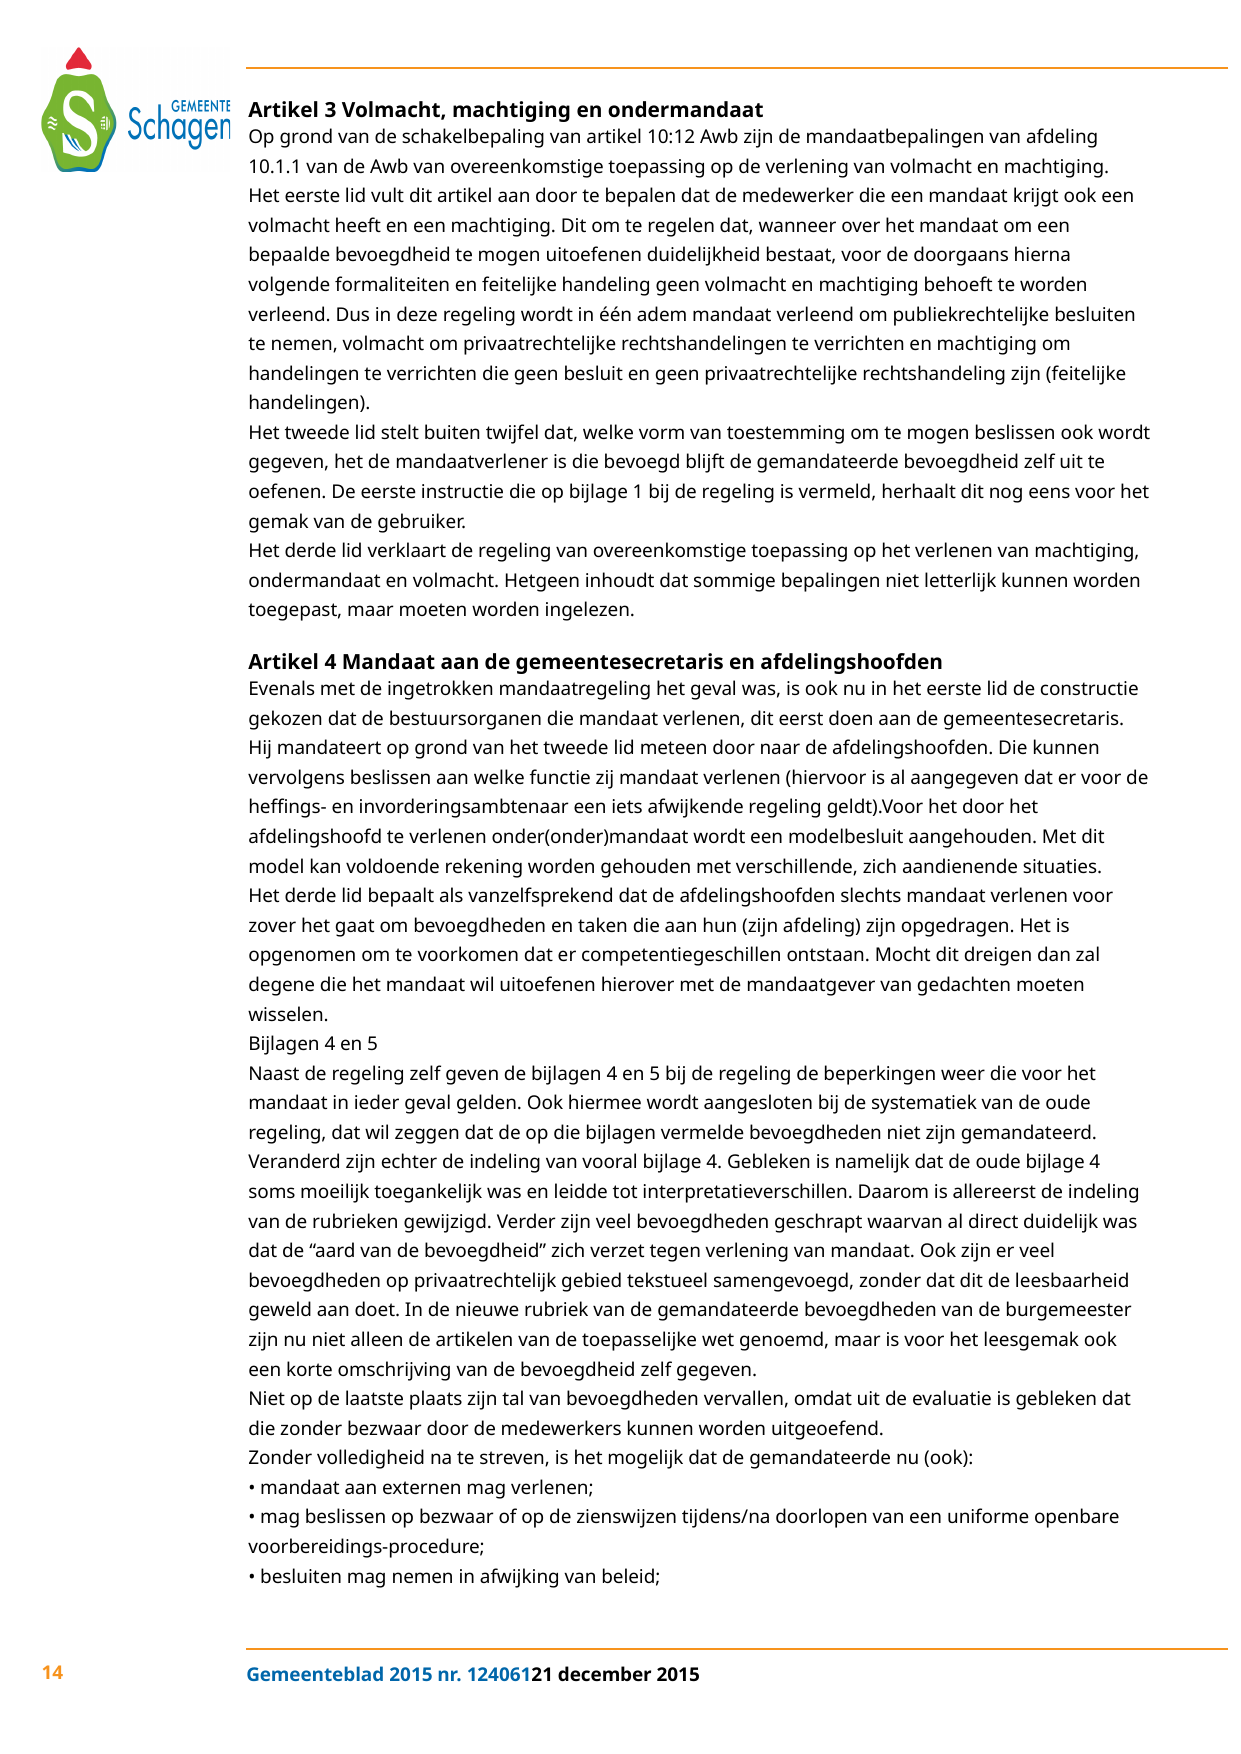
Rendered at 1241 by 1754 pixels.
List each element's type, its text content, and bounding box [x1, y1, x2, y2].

text Bijlagen 4 en 5 [248, 1030, 1152, 1056]
text Zonder volledigheid na te streven, is het mogelijk dat de gemandateerde nu (ook): [248, 1444, 1152, 1470]
text Het eerste lid vult dit artikel aan door te bepalen dat de medewerker die een mandaat krijgt ook een volmacht heeft en een machtiging. Dit om te regelen dat, wanneer over het mandaat om een bepaalde bevoegdheid te mogen uitoefenen duidelijkheid bestaat, voor de doorgaans hierna volgende formaliteiten en feitelijke handeling geen volmacht en machtiging behoeft te worden verleend. Dus in deze regeling wordt in één adem mandaat verleend om publiekrechtelijke besluiten te nemen, volmacht om privaatrechtelijke rechtshandelingen te verrichten en machtiging om handelingen te verrichten die geen besluit en geen privaatrechtelijke rechtshandeling zijn (feitelijke handelingen). [248, 182, 1152, 415]
text Niet op de laatste plaats zijn tal van bevoegdheden vervallen, omdat uit de evaluatie is gebleken dat die zonder bezwaar door de medewerkers kunnen worden uitgeoefend. [248, 1385, 1152, 1441]
text Naast de regeling zelf geven de bijlagen 4 en 5 bij de regeling de beperkingen weer die voor het mandaat in ieder geval gelden. Ook hiermee wordt aangesloten bij de systematiek van de oude regeling, dat wil zeggen dat de op die bijlagen vermelde bevoegdheden niet zijn gemandateerd. [248, 1060, 1152, 1145]
text Het derde lid bepaalt als vanzelfsprekend dat de afdelingshoofden slechts mandaat verlenen voor zover het gaat om bevoegdheden en taken die aan hun (zijn afdeling) zijn opgedragen. Het is opgenomen om te voorkomen dat er competentiegeschillen ontstaan. Mocht dit dreigen dan zal degene die het mandaat wil uitoefenen hierover met de mandaatgever van gedachten moeten wisselen. [248, 882, 1152, 1027]
text • mag beslissen op bezwaar of op de zienswijzen tijdens/na doorlopen van een uniforme openbare voorbereidings-procedure; [248, 1504, 1152, 1559]
text • mandaat aan externen mag verlenen; [248, 1474, 1152, 1500]
text Evenals met de ingetrokken mandaatregeling het geval was, is ook nu in het eerste lid de constructie gekozen dat de bestuursorganen die mandaat verlenen, dit eerst doen aan de gemeentesecretaris. Hij mandateert op grond van het tweede lid meteen door naar de afdelingshoofden. Die kunnen vervolgens beslissen aan welke functie zij mandaat verlenen (hiervoor is al aangegeven dat er voor de heffings- en invorderingsambtenaar een iets afwijkende regeling geldt).Voor het door het afdelingshoofd te verlenen onder(onder)mandaat wordt een modelbesluit aangehouden. Met dit model kan voldoende rekening worden gehouden met verschillende, zich aandienende situaties. [248, 675, 1152, 879]
text Artikel 4 Mandaat aan de gemeentesecretaris en afdelingshoofden [248, 647, 1152, 675]
text • besluiten mag nemen in afwijking van beleid; [248, 1563, 1152, 1589]
text Artikel 3 Volmacht, machtiging en ondermandaat [248, 95, 1152, 123]
text Het tweede lid stelt buiten twijfel dat, welke vorm van toestemming om te mogen beslissen ook wordt gegeven, het de mandaatverlener is die bevoegd blijft de gemandateerde bevoegdheid zelf uit te oefenen. De eerste instructie die op bijlage 1 bij de regeling is vermeld, herhaalt dit nog eens voor het gemak van de gebruiker. [248, 419, 1152, 533]
picture [41, 47, 231, 172]
text Veranderd zijn echter de indeling van vooral bijlage 4. Gebleken is namelijk dat de oude bijlage 4 soms moeilijk toegankelijk was en leidde tot interpretatieverschillen. Daarom is allereerst de indeling van de rubrieken gewijzigd. Verder zijn veel bevoegdheden geschrapt waarvan al direct duidelijk was dat de “aard van de bevoegdheid” zich verzet tegen verlening van mandaat. Ook zijn er veel bevoegdheden op privaatrechtelijk gebied tekstueel samengevoegd, zonder dat dit de leesbaarheid geweld aan doet. In de nieuwe rubriek van de gemandateerde bevoegdheden van de burgemeester zijn nu niet alleen de artikelen van de toepasselijke wet genoemd, maar is voor het leesgemak ook een korte omschrijving van de bevoegdheid zelf gegeven. [248, 1149, 1152, 1382]
text Op grond van de schakelbepaling van artikel 10:12 Awb zijn de mandaatbepalingen van afdeling 10.1.1 van de Awb van overeenkomstige toepassing op de verlening van volmacht en machtiging. [248, 123, 1152, 178]
text Het derde lid verklaart de regeling van overeenkomstige toepassing op het verlenen van machtiging, ondermandaat en volmacht. Hetgeen inhoudt dat sommige bepalingen niet letterlijk kunnen worden toegepast, maar moeten worden ingelezen. [248, 537, 1152, 622]
